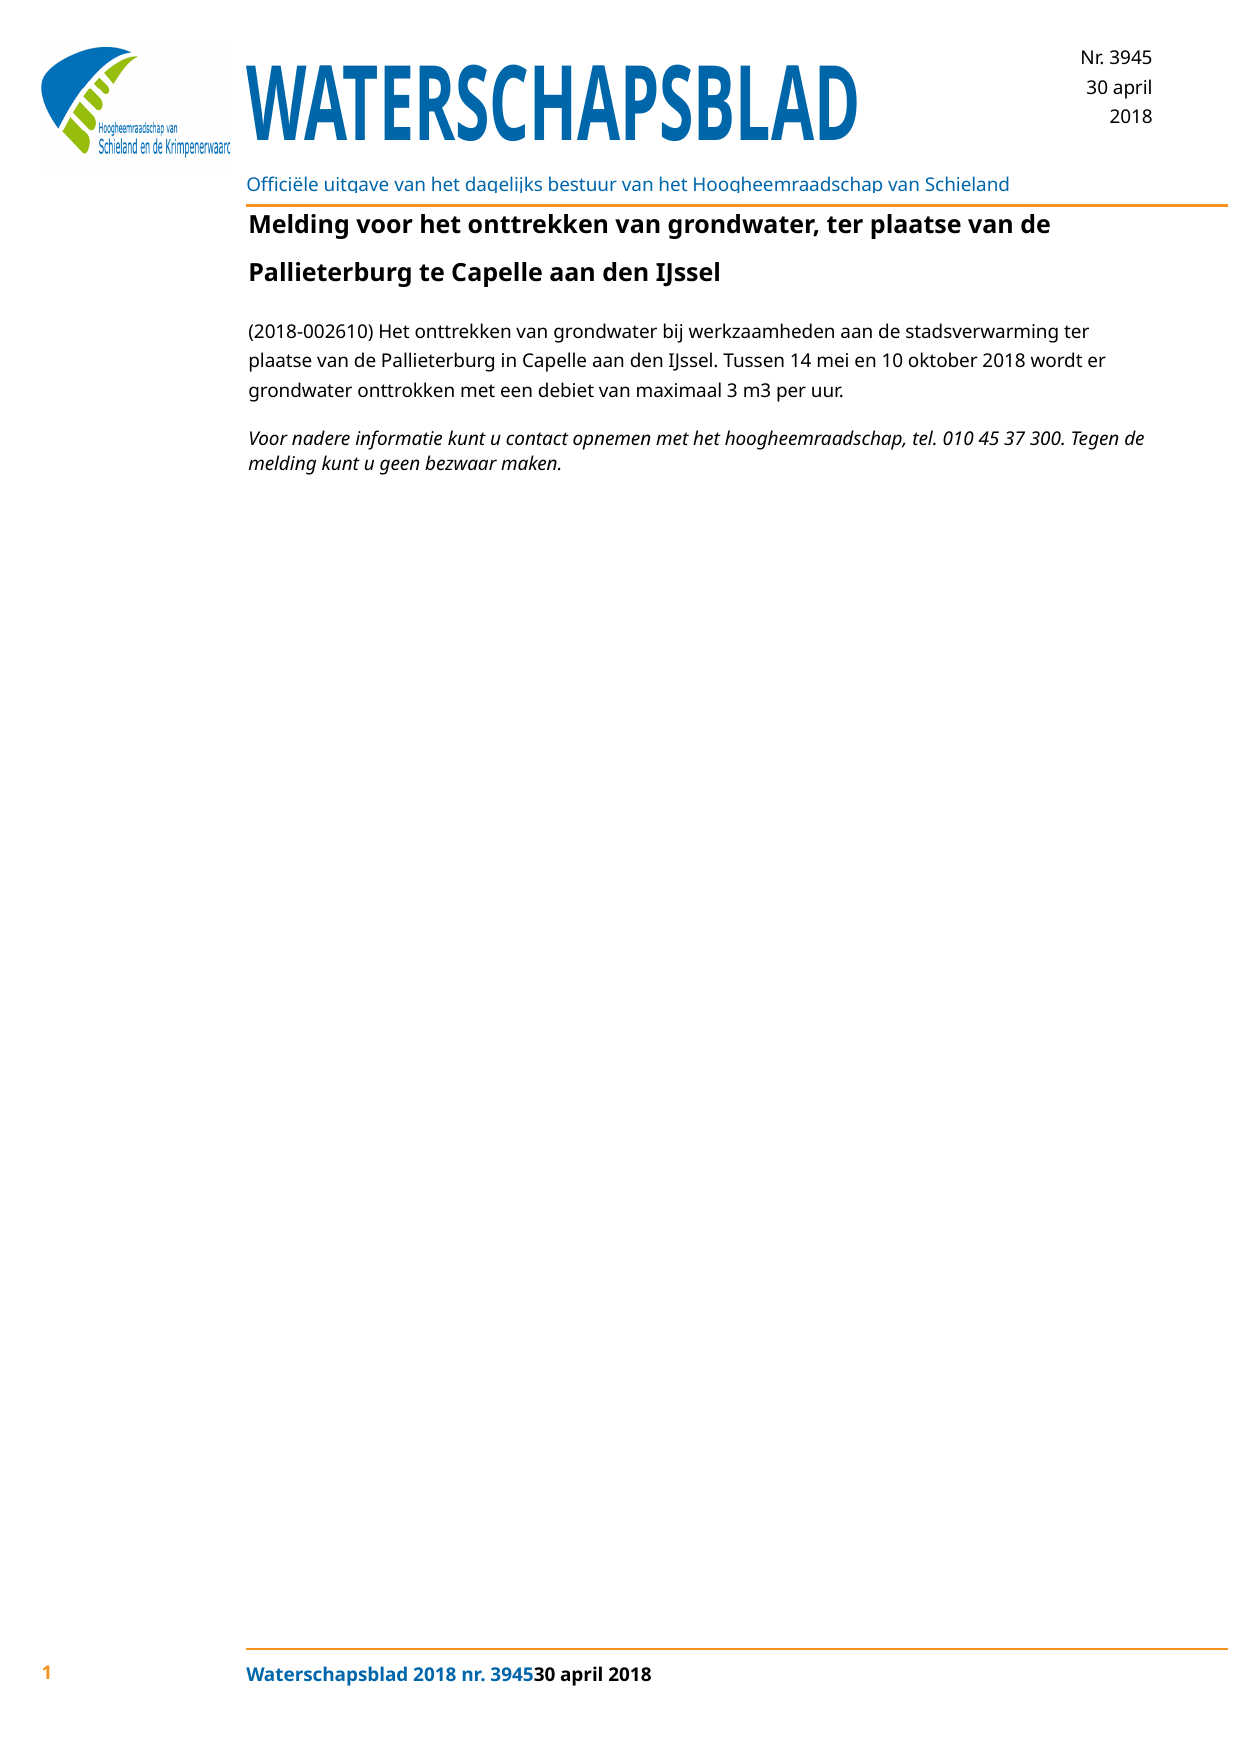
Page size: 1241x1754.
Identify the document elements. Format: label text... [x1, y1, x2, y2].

text (2018-002610) Het onttrekken van grondwater bij werkzaamheden aan de stadsverwarming ter plaatse van de Pallieterburg in Capelle aan den IJssel. Tussen 14 mei en 10 oktober 2018 wordt er grondwater onttrokken met een debiet van maximaal 3 m3 per uur. [248, 318, 1152, 403]
text Voor nadere informatie kunt u contact opnemen met het hoogheemraadschap, tel. 010 45 37 300. Tegen de melding kunt u geen bezwaar maken. [248, 425, 1152, 476]
picture [41, 47, 231, 172]
text Melding voor het onttrekken van grondwater, ter plaatse van de Pallieterburg te Capelle aan den IJssel [248, 207, 1152, 288]
